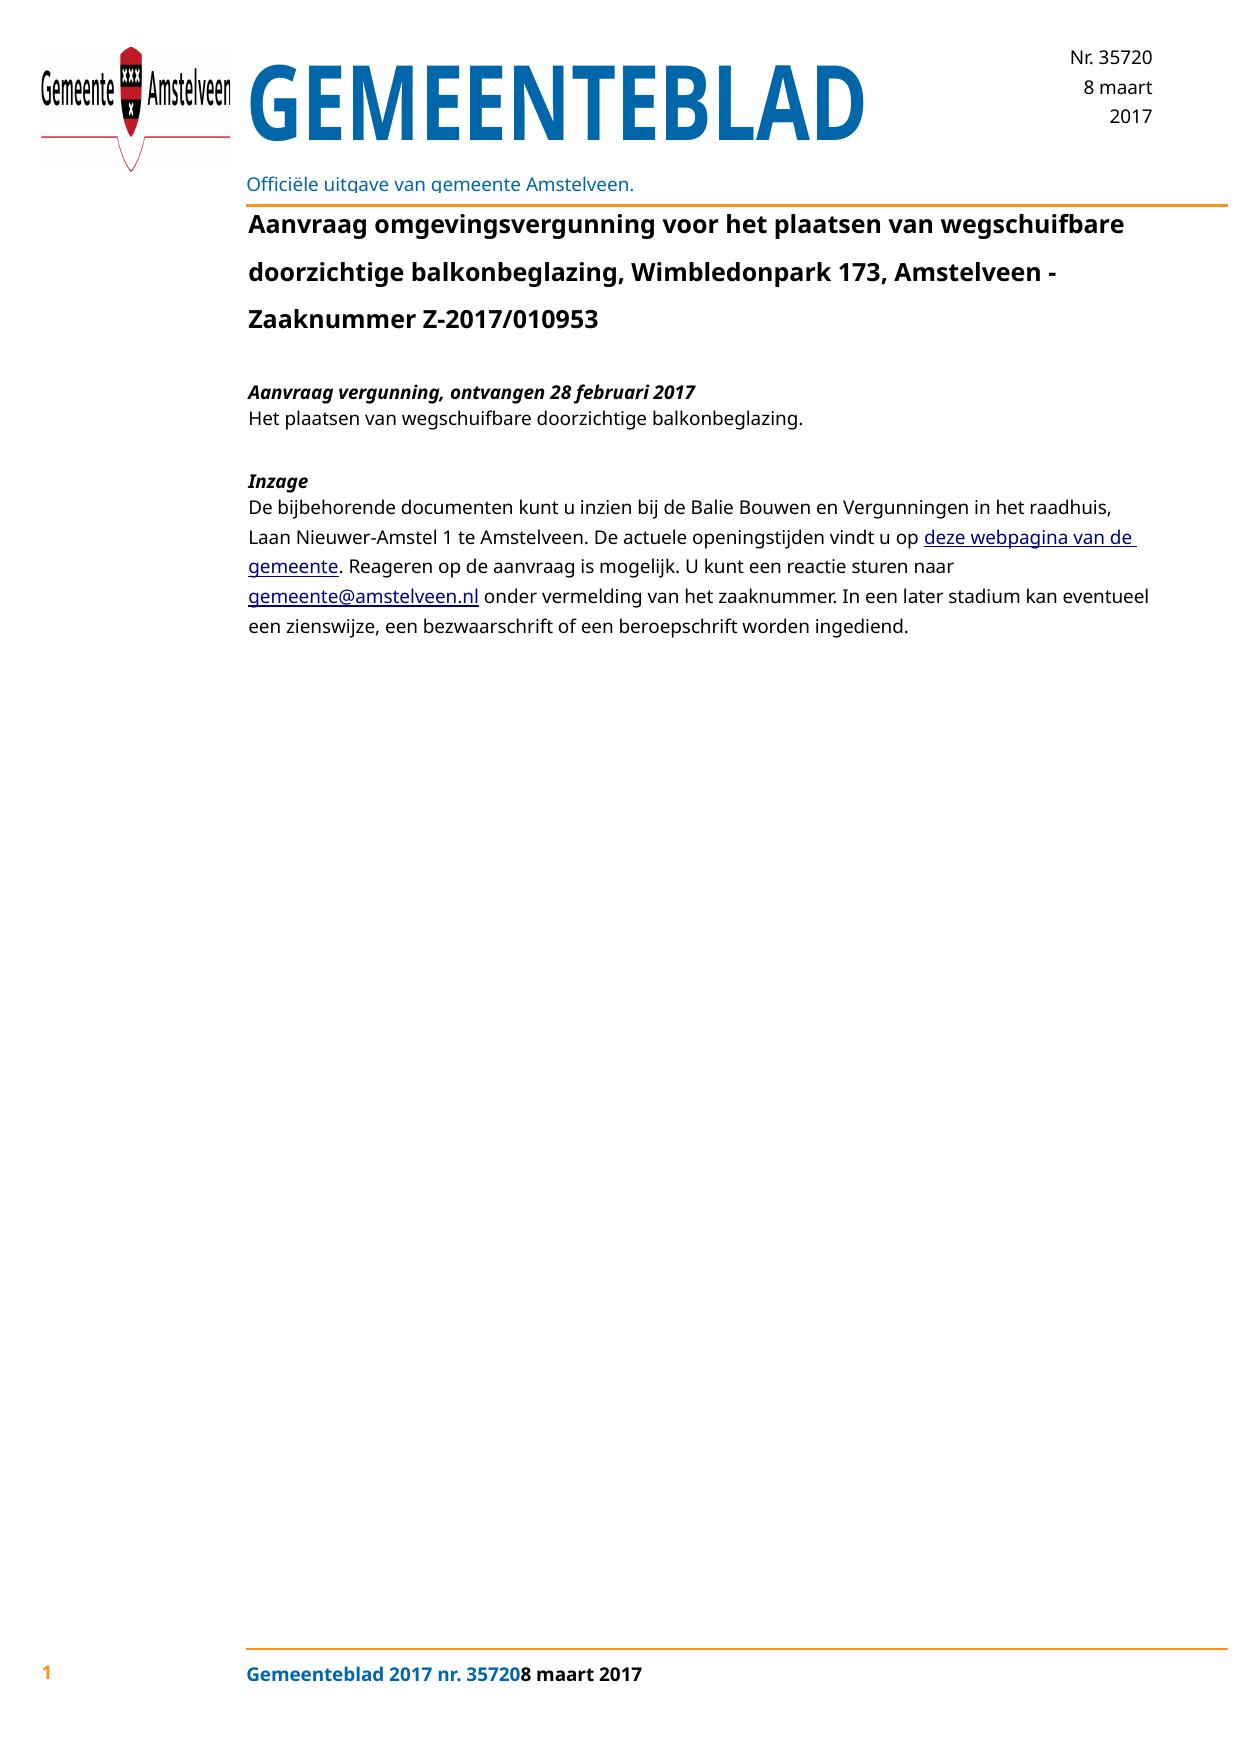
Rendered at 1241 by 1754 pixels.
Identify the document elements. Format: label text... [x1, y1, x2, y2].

text Het plaatsen van wegschuifbare doorzichtige balkonbeglazing. [248, 405, 1152, 431]
text Aanvraag omgevingsvergunning voor het plaatsen van wegschuifbare doorzichtige balkonbeglazing, Wimbledonpark 173, Amstelveen - Zaaknummer Z-2017/010953 [248, 207, 1152, 336]
text Aanvraag vergunning, ontvangen 28 februari 2017 [248, 379, 1152, 405]
text Inzage [248, 469, 1152, 494]
text De bijbehorende documenten kunt u inzien bij de Balie Bouwen en Vergunningen in het raadhuis, Laan Nieuwer-Amstel 1 te Amstelveen. De actuele openingstijden vindt u op deze webpagina van de gemeente. Reageren op de aanvraag is mogelijk. U kunt een reactie sturen naar gemeente@amstelveen.nl onder vermelding van het zaaknummer. In een later stadium kan eventueel een zienswijze, een bezwaarschrift of een beroepschrift worden ingediend. [248, 494, 1152, 638]
picture [41, 47, 231, 172]
